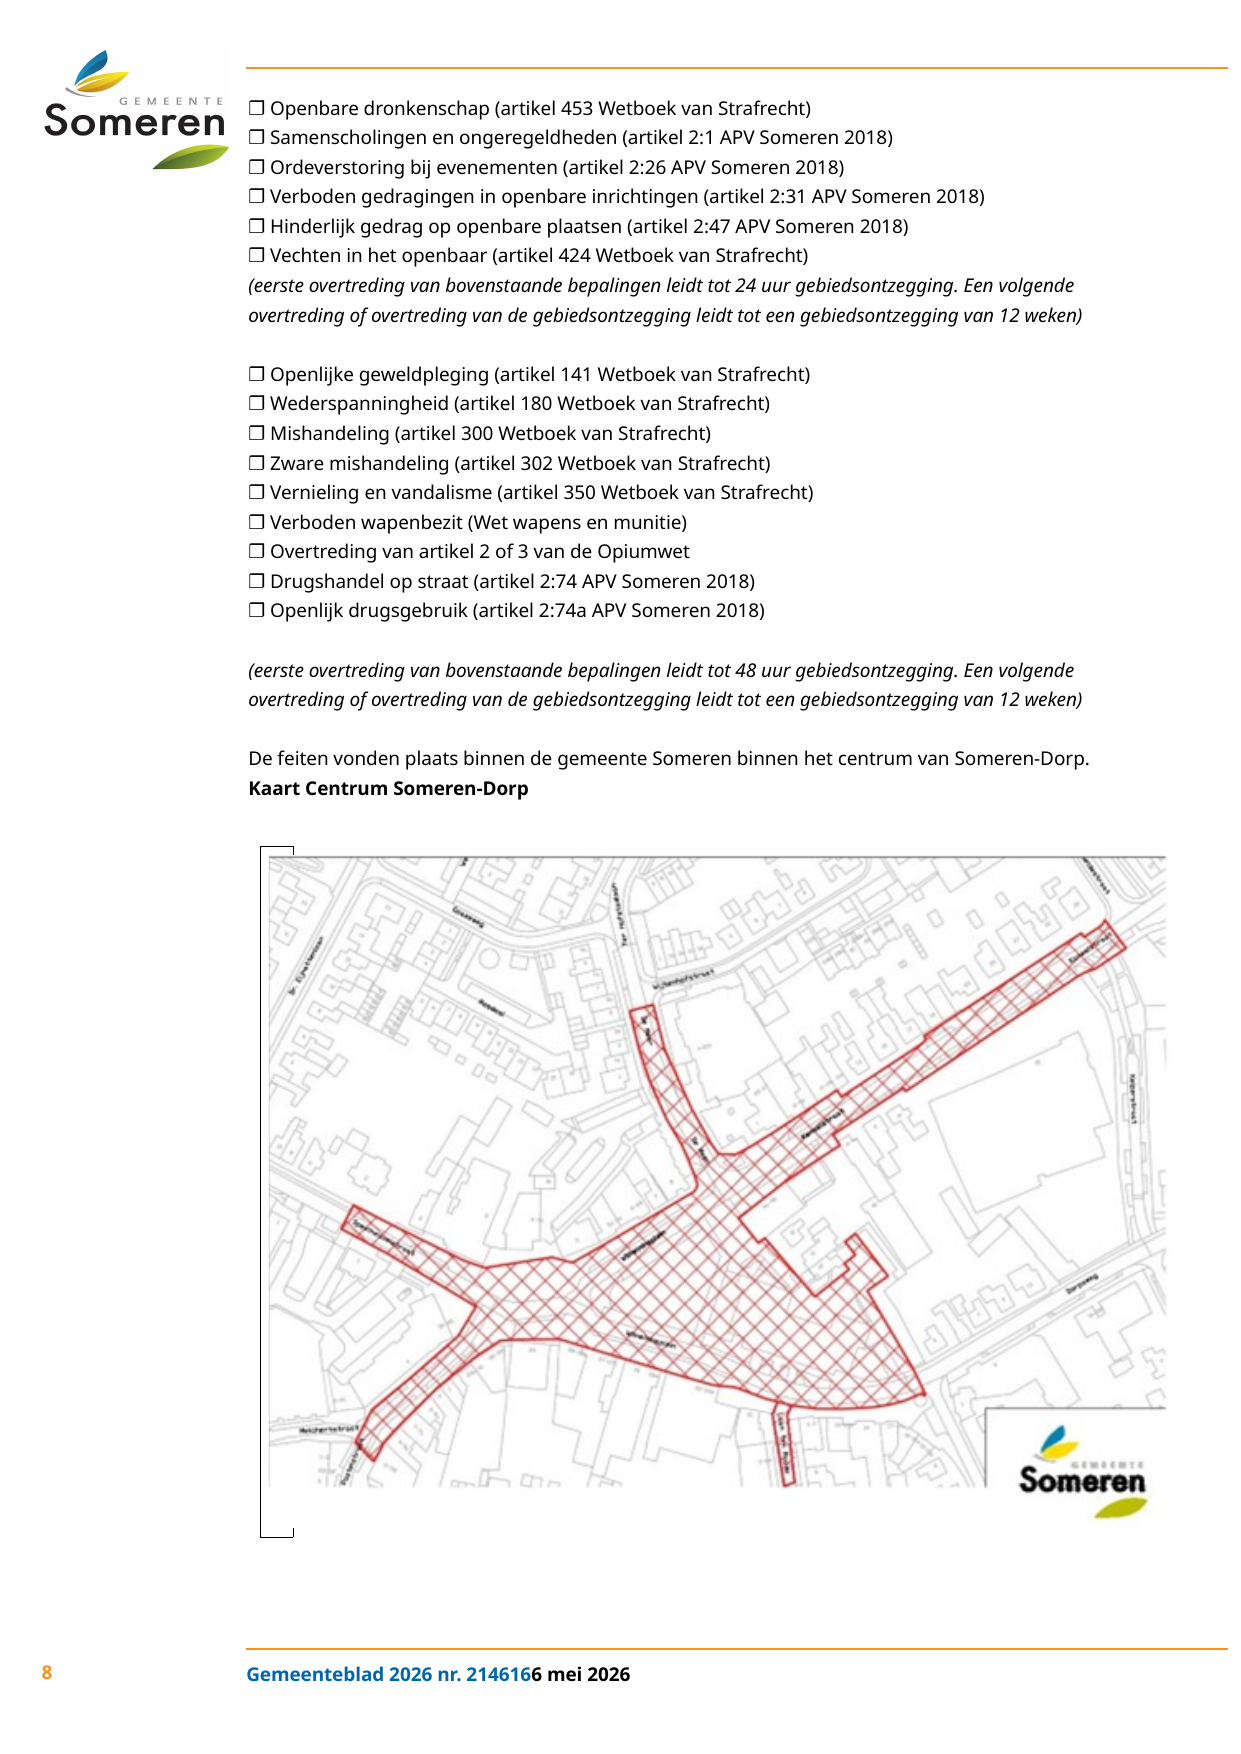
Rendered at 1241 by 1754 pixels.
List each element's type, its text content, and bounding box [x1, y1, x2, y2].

text (eerste overtreding van bovenstaande bepalingen leidt tot 48 uur gebiedsontzegging. Een volgende overtreding of overtreding van de gebiedsontzegging leidt tot een gebiedsontzegging van 12 weken) [248, 657, 1152, 712]
text ❐ Openlijk drugsgebruik (artikel 2:74a APV Someren 2018) [248, 598, 1152, 623]
text ❐ Vernieling en vandalisme (artikel 350 Wetboek van Strafrecht) [248, 479, 1152, 505]
text ❐ Vechten in het openbaar (artikel 424 Wetboek van Strafrecht) [248, 243, 1152, 268]
text ❐ Verboden wapenbezit (Wet wapens en munitie) [248, 509, 1152, 535]
text ❐ Openlijke geweldpleging (artikel 141 Wetboek van Strafrecht) [248, 361, 1152, 387]
text ❐ Hinderlijk gedrag op openbare plaatsen (artikel 2:47 APV Someren 2018) [248, 213, 1152, 239]
text (eerste overtreding van bovenstaande bepalingen leidt tot 24 uur gebiedsontzegging. Een volgende overtreding of overtreding van de gebiedsontzegging leidt tot een gebiedsontzegging van 12 weken) [248, 272, 1152, 328]
text ❐ Zware mishandeling (artikel 302 Wetboek van Strafrecht) [248, 450, 1152, 476]
text ❐ Wederspanningheid (artikel 180 Wetboek van Strafrecht) [248, 391, 1152, 416]
text ❐ Openbare dronkenschap (artikel 453 Wetboek van Strafrecht) [248, 95, 1152, 121]
text ❐ Drugshandel op straat (artikel 2:74 APV Someren 2018) [248, 568, 1152, 594]
picture [268, 855, 1173, 1528]
picture [41, 47, 231, 172]
text ❐ Overtreding van artikel 2 of 3 van de Opiumwet [248, 538, 1152, 564]
text ❐ Mishandeling (artikel 300 Wetboek van Strafrecht) [248, 420, 1152, 446]
text De feiten vonden plaats binnen de gemeente Someren binnen het centrum van Someren-Dorp. [248, 746, 1152, 771]
text Kaart Centrum Someren-Dorp [248, 775, 1152, 801]
text ❐ Samenscholingen en ongeregeldheden (artikel 2:1 APV Someren 2018) [248, 124, 1152, 150]
text ❐ Verboden gedragingen in openbare inrichtingen (artikel 2:31 APV Someren 2018) [248, 183, 1152, 209]
text ❐ Ordeverstoring bij evenementen (artikel 2:26 APV Someren 2018) [248, 154, 1152, 180]
